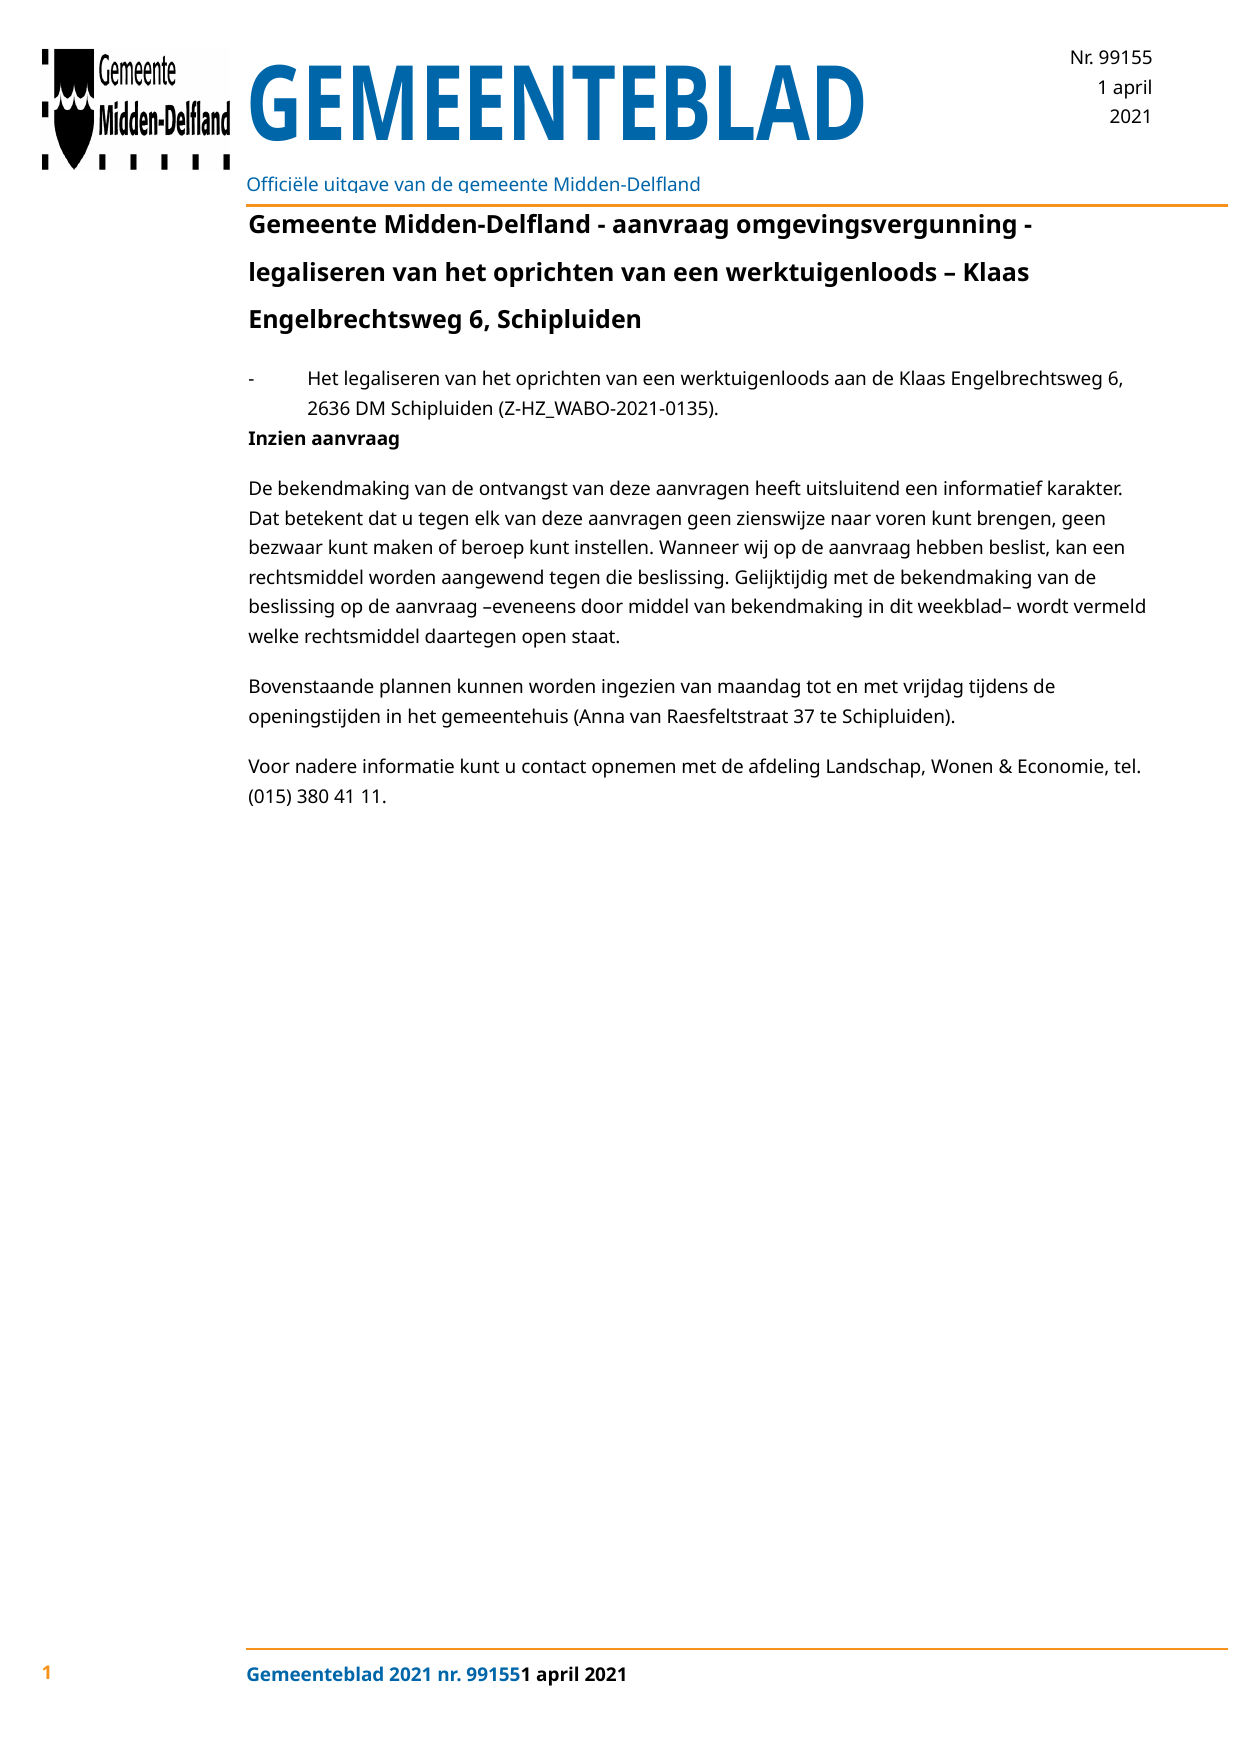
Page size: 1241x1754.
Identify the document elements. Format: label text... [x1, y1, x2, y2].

list Het legaliseren van het oprichten van een werktuigenloods aan de Klaas Engelbrechtsweg 6, 2636 DM Schipluiden (Z-HZ_WABO-2021-0135). [248, 366, 1152, 421]
text Voor nadere informatie kunt u contact opnemen met de afdeling Landschap, Wonen & Economie, tel. (015) 380 41 11. [248, 753, 1152, 809]
text Gemeente Midden-Delfland - aanvraag omgevingsvergunning - legaliseren van het oprichten van een werktuigenloods – Klaas Engelbrechtsweg 6, Schipluiden [248, 207, 1152, 336]
text Bovenstaande plannen kunnen worden ingezien van maandag tot en met vrijdag tijdens de openingstijden in het gemeentehuis (Anna van Raesfeltstraat 37 te Schipluiden). [248, 673, 1152, 729]
picture [41, 47, 231, 172]
text Inzien aanvraag [248, 425, 1152, 450]
text De bekendmaking van de ontvangst van deze aanvragen heeft uitsluitend een informatief karakter. Dat betekent dat u tegen elk van deze aanvragen geen zienswijze naar voren kunt brengen, geen bezwaar kunt maken of beroep kunt instellen. Wanneer wij op de aanvraag hebben beslist, kan een rechtsmiddel worden aangewend tegen die beslissing. Gelijktijdig met de bekendmaking van de beslissing op de aanvraag –eveneens door middel van bekendmaking in dit weekblad– wordt vermeld welke rechtsmiddel daartegen open staat. [248, 475, 1152, 649]
